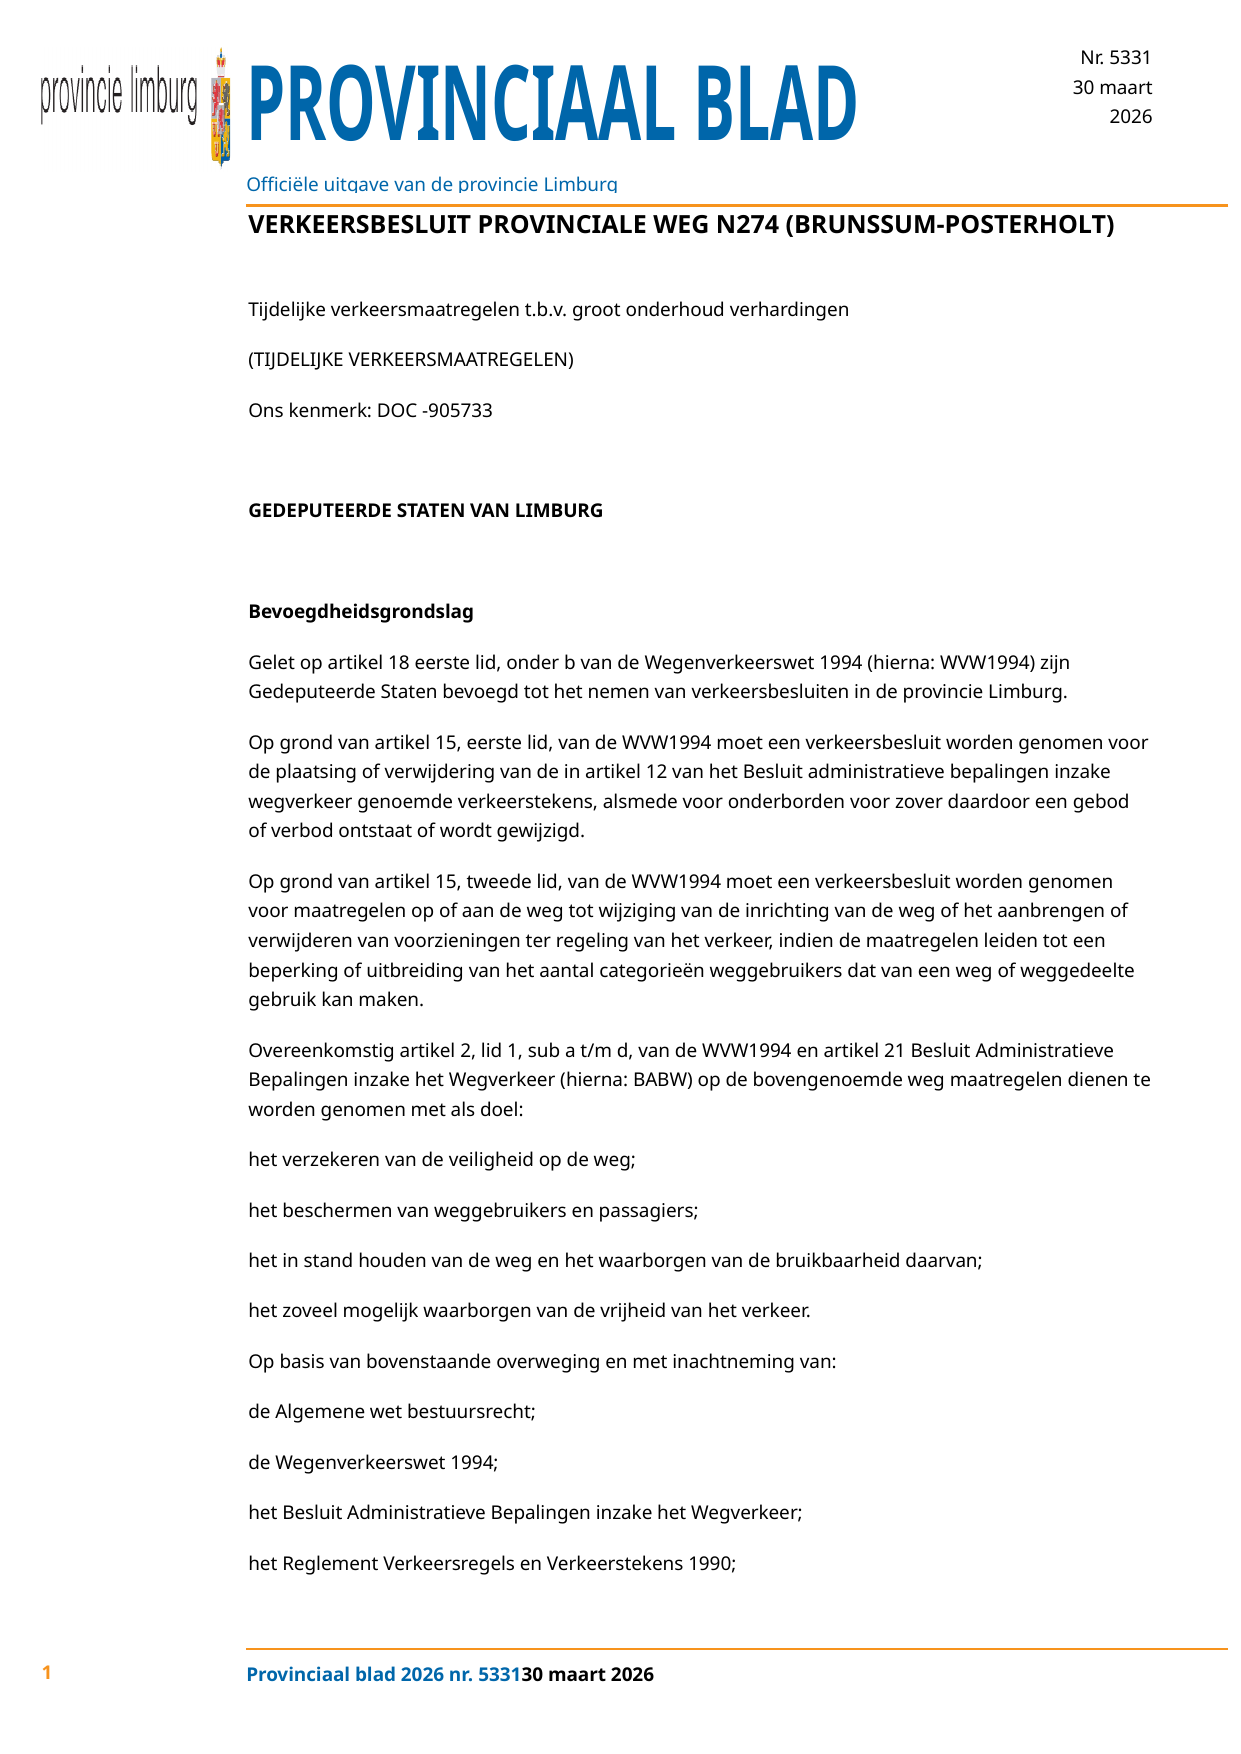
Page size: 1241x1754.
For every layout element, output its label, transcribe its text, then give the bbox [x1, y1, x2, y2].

text Ons kenmerk: DOC -905733 [248, 397, 1152, 423]
text Op grond van artikel 15, tweede lid, van de WVW1994 moet een verkeersbesluit worden genomen voor maatregelen op of aan de weg tot wijziging van de inrichting van de weg of het aanbrengen of verwijderen van voorzieningen ter regeling van het verkeer, indien de maatregelen leiden tot een beperking of uitbreiding van het aantal categorieën weggebruikers dat van een weg of weggedeelte gebruik kan maken. [248, 868, 1152, 1012]
text de Wegenverkeerswet 1994; [248, 1449, 1152, 1475]
text Op basis van bovenstaande overweging en met inachtneming van: [248, 1348, 1152, 1374]
text het Reglement Verkeersregels en Verkeerstekens 1990; [248, 1550, 1152, 1576]
text Gelet op artikel 18 eerste lid, onder b van de Wegenverkeerswet 1994 (hierna: WVW1994) zijn Gedeputeerde Staten bevoegd tot het nemen van verkeersbesluiten in de provincie Limburg. [248, 649, 1152, 704]
text de Algemene wet bestuursrecht; [248, 1398, 1152, 1424]
picture [41, 47, 231, 172]
text (TIJDELIJKE VERKEERSMAATREGELEN) [248, 346, 1152, 372]
text het in stand houden van de weg en het waarborgen van de bruikbaarheid daarvan; [248, 1247, 1152, 1273]
text Bevoegdheidsgrondslag [248, 598, 1152, 624]
text het beschermen van weggebruikers en passagiers; [248, 1197, 1152, 1223]
text het Besluit Administratieve Bepalingen inzake het Wegverkeer; [248, 1499, 1152, 1525]
text Tijdelijke verkeersmaatregelen t.b.v. groot onderhoud verhardingen [248, 296, 1152, 322]
text het zoveel mogelijk waarborgen van de vrijheid van het verkeer. [248, 1298, 1152, 1323]
text het verzekeren van de veiligheid op de weg; [248, 1146, 1152, 1172]
text Overeenkomstig artikel 2, lid 1, sub a t/m d, van de WVW1994 en artikel 21 Besluit Administratieve Bepalingen inzake het Wegverkeer (hierna: BABW) op de bovengenoemde weg maatregelen dienen te worden genomen met als doel: [248, 1037, 1152, 1122]
text Op grond van artikel 15, eerste lid, van de WVW1994 moet een verkeersbesluit worden genomen voor de plaatsing of verwijdering van de in artikel 12 van het Besluit administratieve bepalingen inzake wegverkeer genoemde verkeerstekens, alsmede voor onderborden voor zover daardoor een gebod of verbod ontstaat of wordt gewijzigd. [248, 729, 1152, 843]
text VERKEERSBESLUIT PROVINCIALE WEG N274 (BRUNSSUM-POSTERHOLT) [248, 207, 1152, 241]
text GEDEPUTEERDE STATEN VAN LIMBURG [248, 498, 1152, 523]
